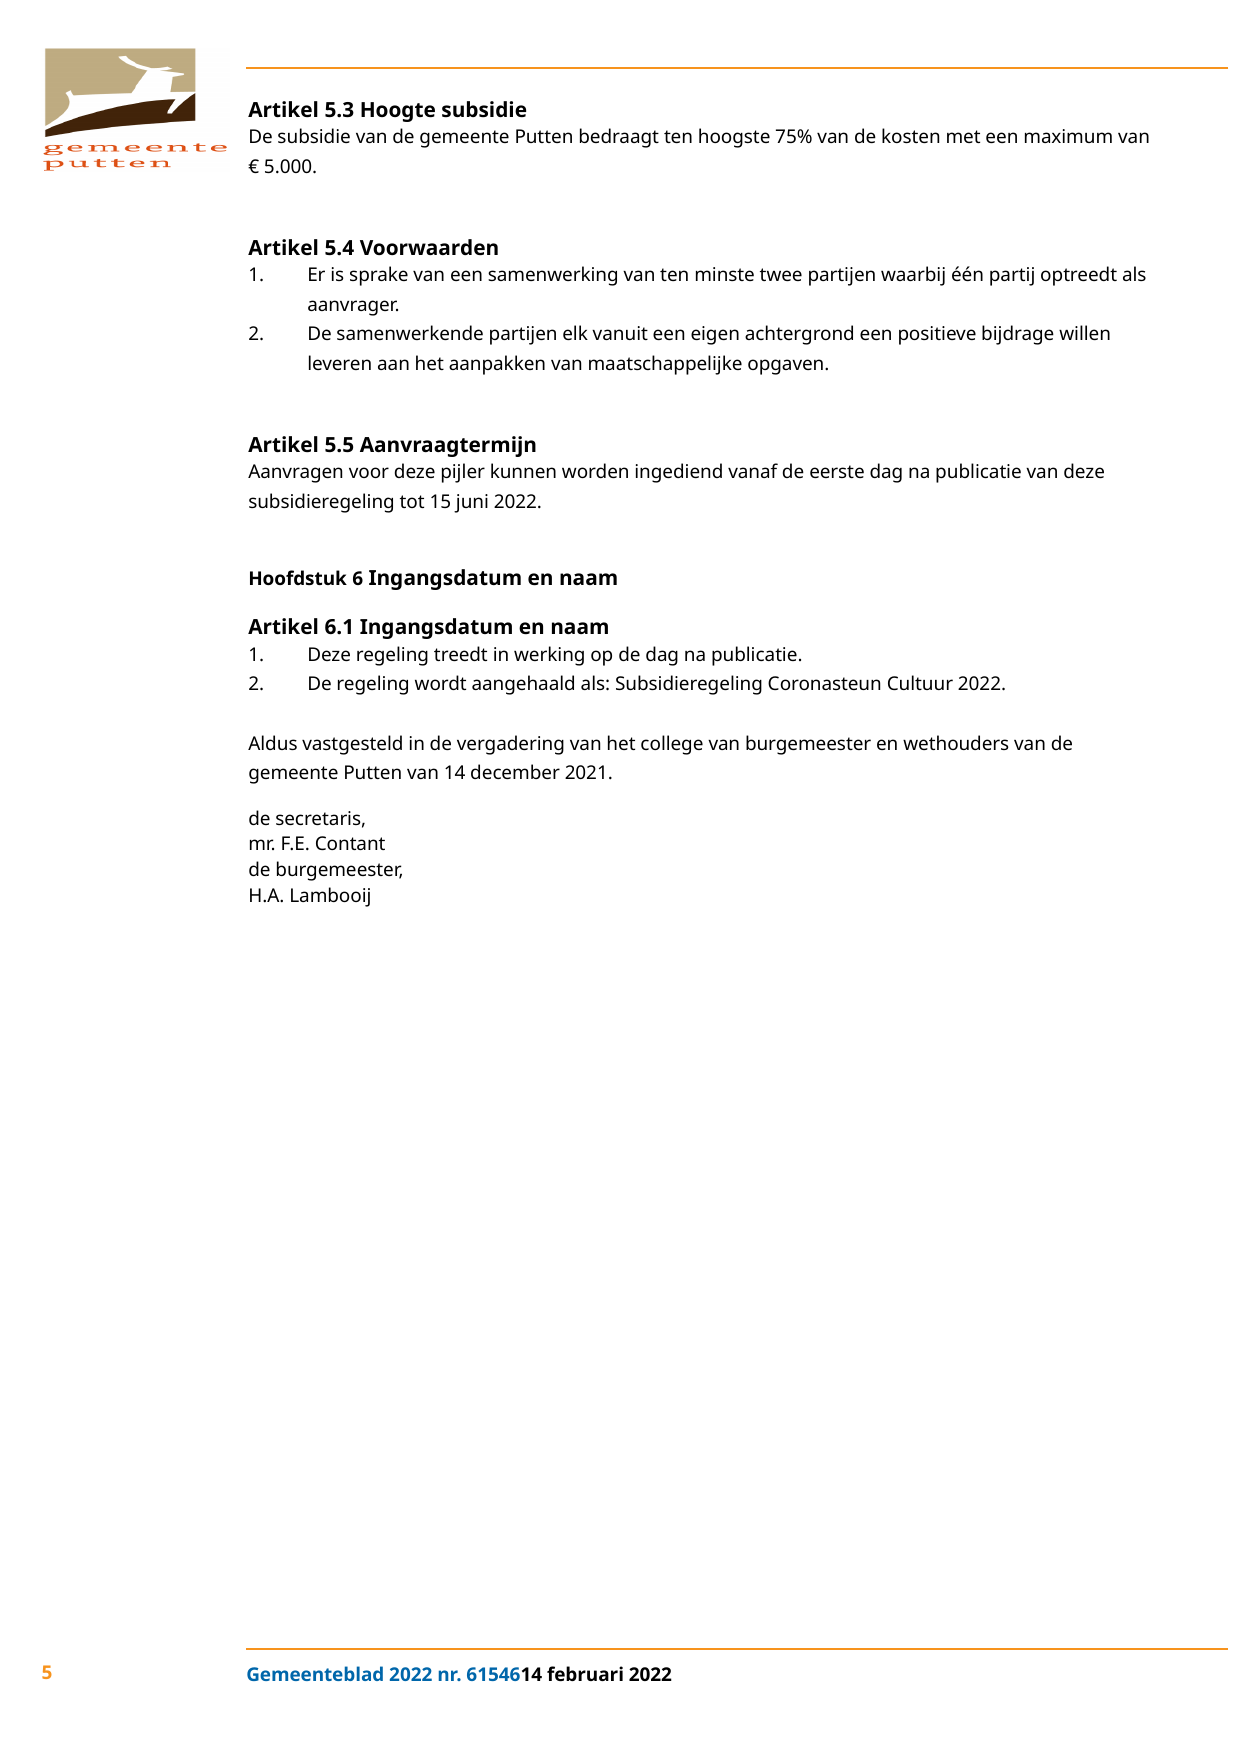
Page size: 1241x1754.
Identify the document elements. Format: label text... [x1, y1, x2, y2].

text de secretaris, [248, 805, 1152, 831]
text Artikel 5.4 Voorwaarden [248, 233, 1152, 261]
text Artikel 5.3 Hoogte subsidie [248, 95, 1152, 123]
text de burgemeester, [248, 856, 1152, 882]
list Deze regeling treedt in werking op de dag na publicatie. [248, 641, 1152, 667]
list De samenwerkende partijen elk vanuit een eigen achtergrond een positieve bijdrage willen leveren aan het aanpakken van maatschappelijke opgaven. [248, 320, 1152, 376]
text De subsidie van de gemeente Putten bedraagt ten hoogste 75% van de kosten met een maximum van € 5.000. [248, 123, 1152, 178]
text Hoofdstuk 6 Ingangsdatum en naam [248, 563, 1152, 592]
picture [41, 47, 231, 172]
text Aldus vastgesteld in de vergadering van het college van burgemeester en wethouders van de gemeente Putten van 14 december 2021. [248, 730, 1152, 785]
text Aanvragen voor deze pijler kunnen worden ingediend vanaf de eerste dag na publicatie van deze subsidieregeling tot 15 juni 2022. [248, 458, 1152, 514]
list Er is sprake van een samenwerking van ten minste twee partijen waarbij één partij optreedt als aanvrager. [248, 261, 1152, 317]
text Artikel 6.1 Ingangsdatum en naam [248, 612, 1152, 641]
text mr. F.E. Contant [248, 831, 1152, 856]
text H.A. Lambooij [248, 882, 1152, 908]
text Artikel 5.5 Aanvraagtermijn [248, 430, 1152, 458]
list De regeling wordt aangehaald als: Subsidieregeling Coronasteun Cultuur 2022. [248, 671, 1152, 696]
